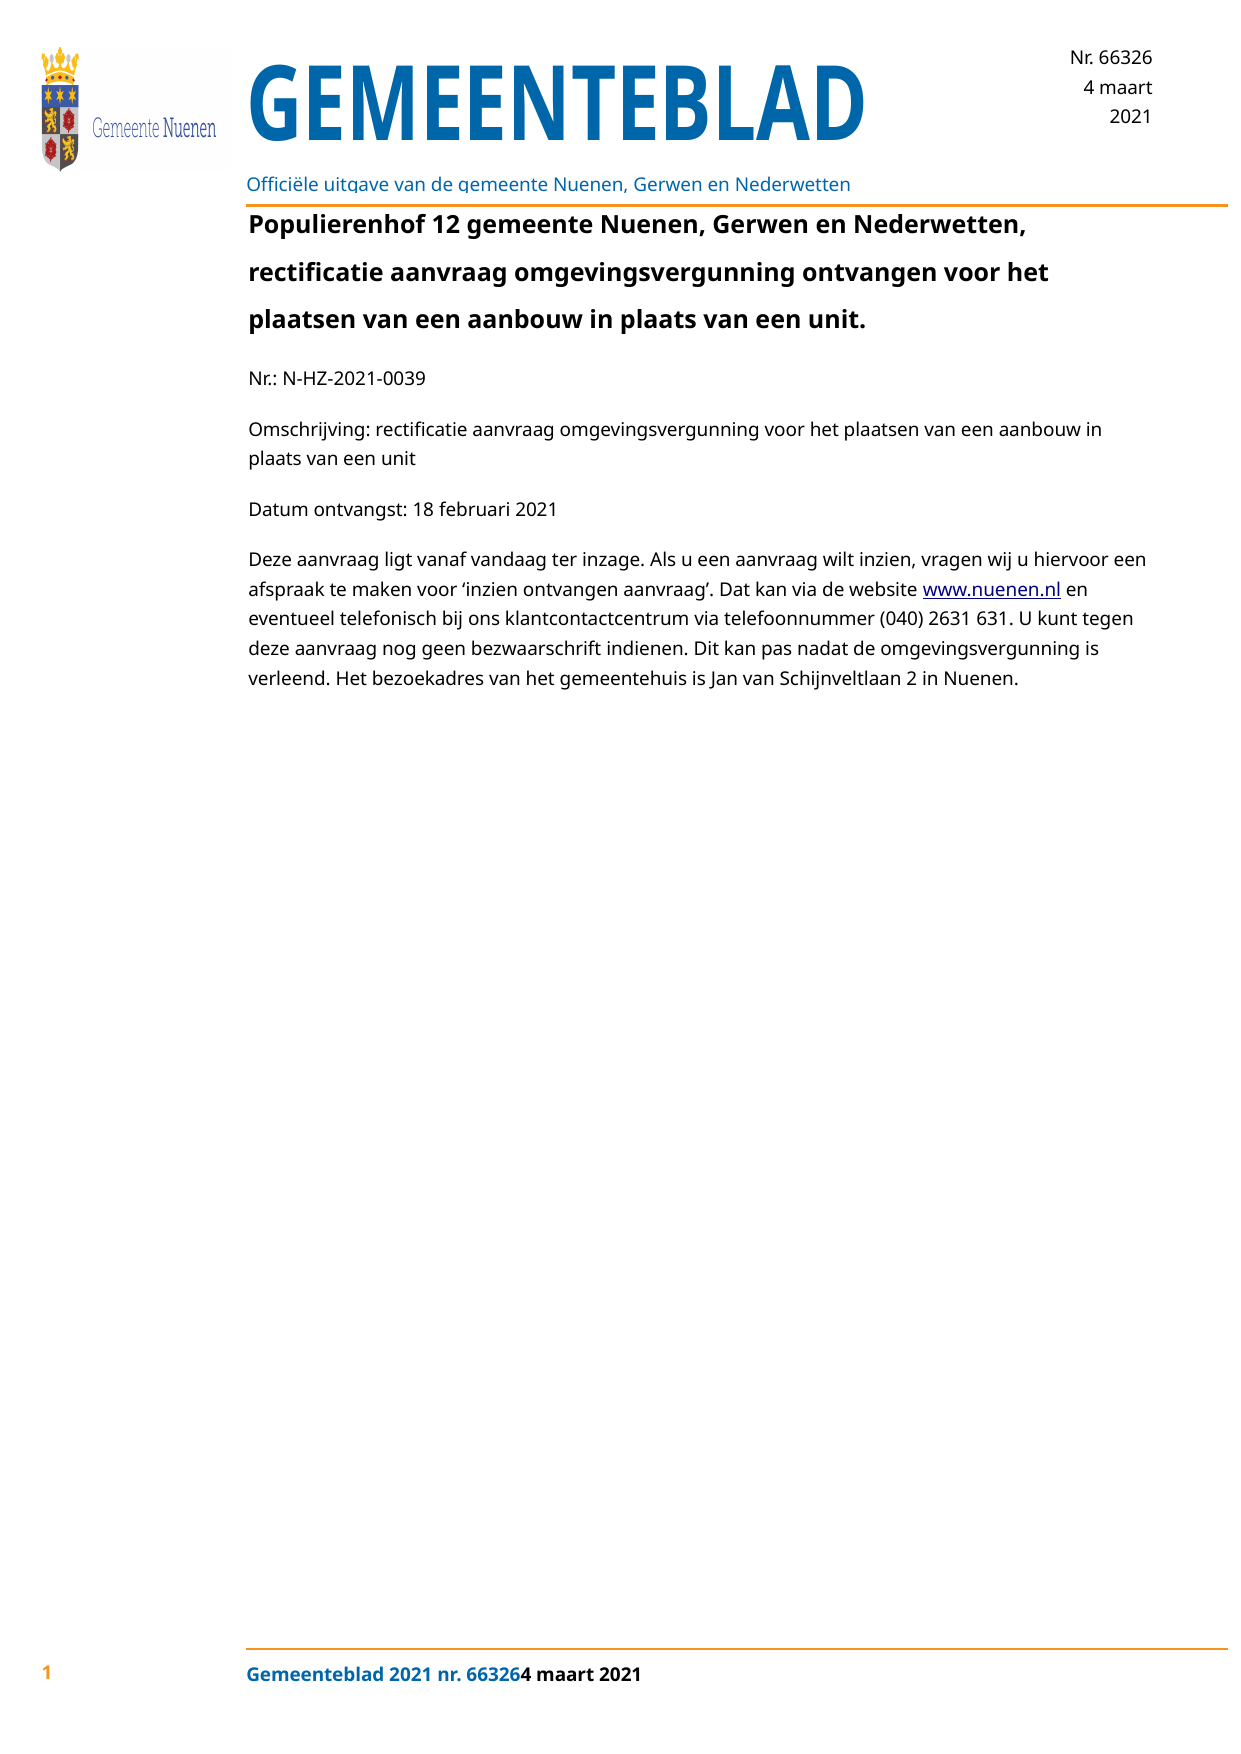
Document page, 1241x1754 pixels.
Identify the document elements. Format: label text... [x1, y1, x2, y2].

text Populierenhof 12 gemeente Nuenen, Gerwen en Nederwetten, rectificatie aanvraag omgevingsvergunning ontvangen voor het plaatsen van een aanbouw in plaats van een unit. [248, 207, 1152, 336]
text Datum ontvangst: 18 februari 2021 [248, 496, 1152, 522]
text Deze aanvraag ligt vanaf vandaag ter inzage. Als u een aanvraag wilt inzien, vragen wij u hiervoor een afspraak te maken voor ‘inzien ontvangen aanvraag’. Dat kan via de website www.nuenen.nl en eventueel telefonisch bij ons klantcontactcentrum via telefoonnummer (040) 2631 631. U kunt tegen deze aanvraag nog geen bezwaarschrift indienen. Dit kan pas nadat de omgevingsvergunning is verleend. Het bezoekadres van het gemeentehuis is Jan van Schijnveltlaan 2 in Nuenen. [248, 546, 1152, 690]
picture [41, 47, 231, 172]
text Nr.: N-HZ-2021-0039 [248, 366, 1152, 391]
text Omschrijving: rectificatie aanvraag omgevingsvergunning voor het plaatsen van een aanbouw in plaats van een unit [248, 416, 1152, 471]
